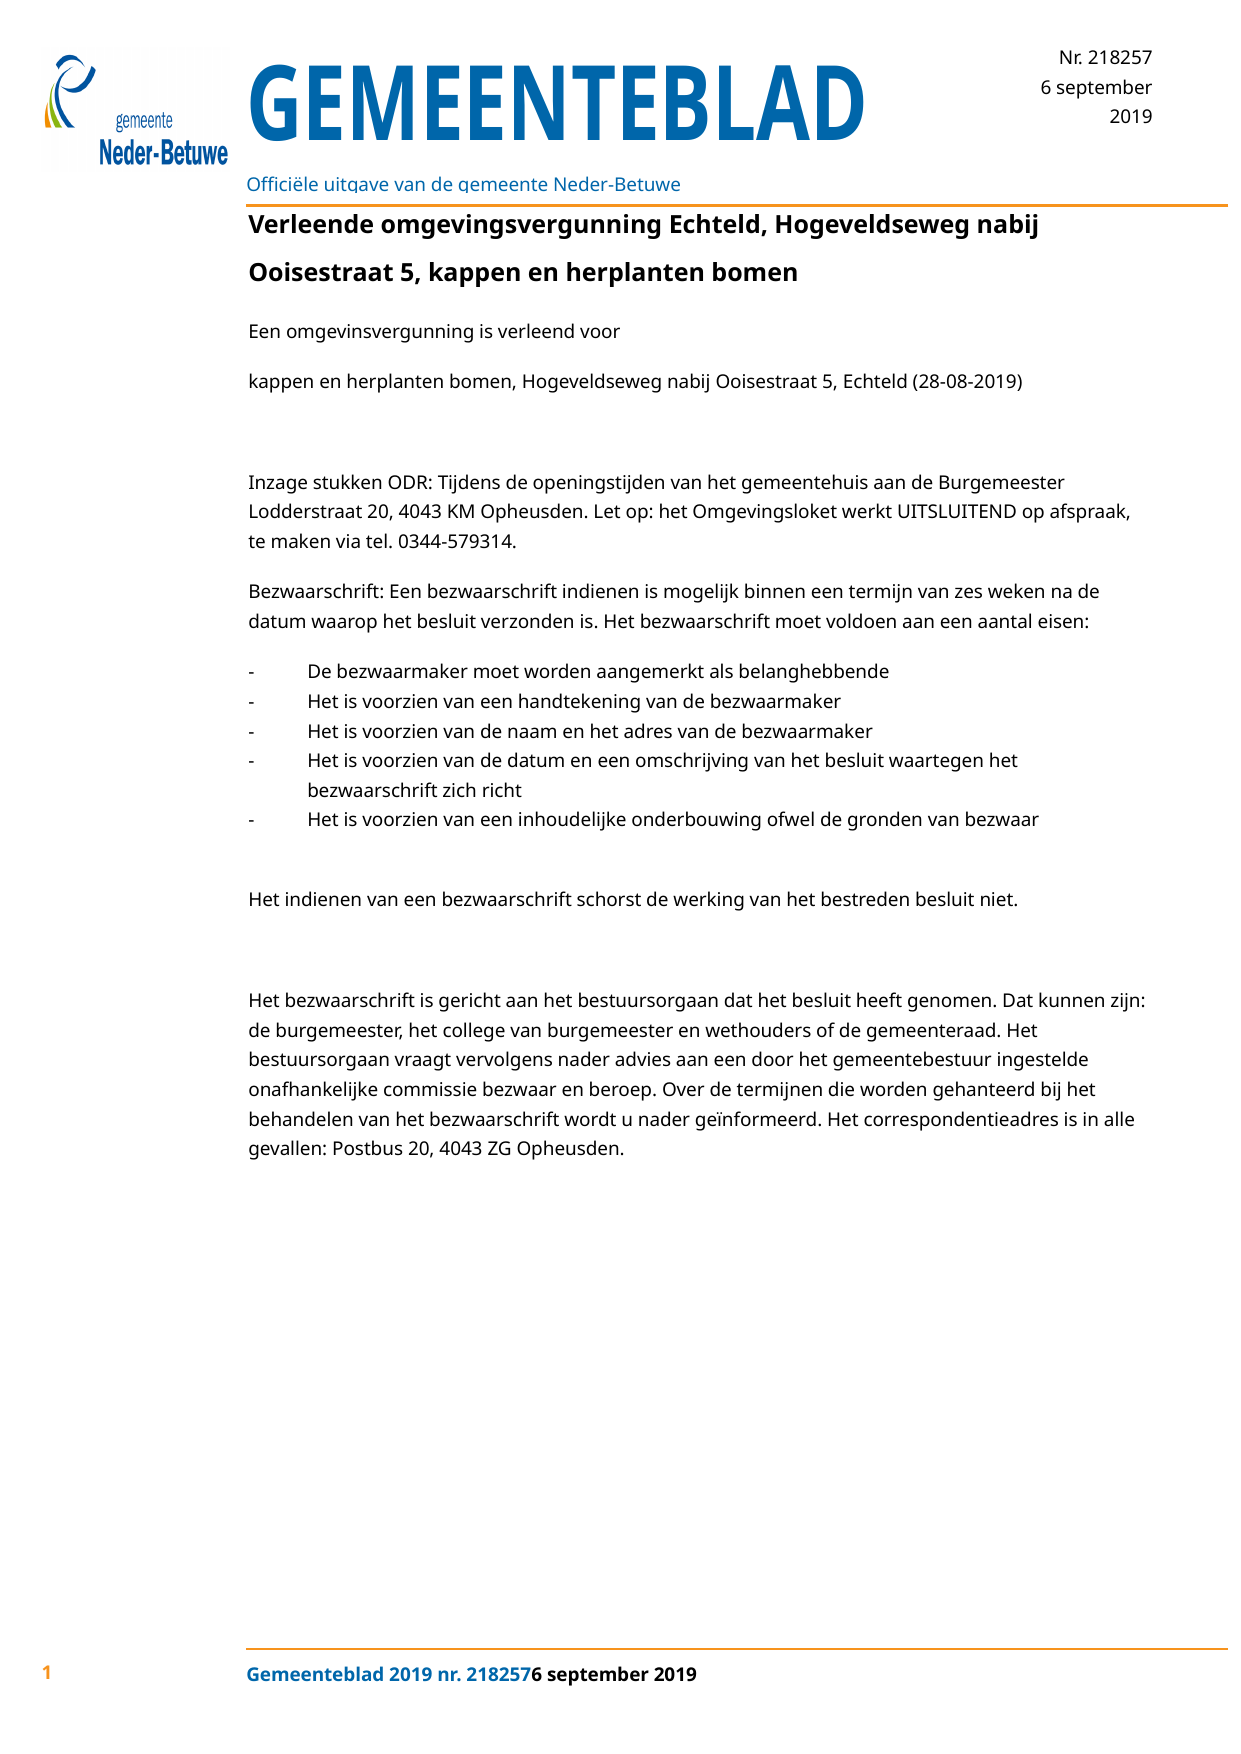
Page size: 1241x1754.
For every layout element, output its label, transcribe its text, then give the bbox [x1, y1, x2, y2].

list Het is voorzien van de datum en een omschrijving van het besluit waartegen het bezwaarschrift zich richt [248, 747, 1152, 803]
list De bezwaarmaker moet worden aangemerkt als belanghebbende [248, 659, 1152, 684]
text Verleende omgevingsvergunning Echteld, Hogeveldseweg nabij Ooisestraat 5, kappen en herplanten bomen [248, 207, 1152, 288]
list Het is voorzien van een inhoudelijke onderbouwing ofwel de gronden van bezwaar [248, 807, 1152, 832]
list Het is voorzien van een handtekening van de bezwaarmaker [248, 688, 1152, 714]
text Het bezwaarschrift is gericht aan het bestuursorgaan dat het besluit heeft genomen. Dat kunnen zijn: de burgemeester, het college van burgemeester en wethouders of de gemeenteraad. Het bestuursorgaan vraagt vervolgens nader advies aan een door het gemeentebestuur ingestelde onafhankelijke commissie bezwaar en beroep. Over de termijnen die worden gehanteerd bij het behandelen van het bezwaarschrift wordt u nader geïnformeerd. Het correspondentieadres is in alle gevallen: Postbus 20, 4043 ZG Opheusden. [248, 987, 1152, 1161]
text kappen en herplanten bomen, Hogeveldseweg nabij Ooisestraat 5, Echteld (28-08-2019) [248, 368, 1152, 394]
text Bezwaarschrift: Een bezwaarschrift indienen is mogelijk binnen een termijn van zes weken na de datum waarop het besluit verzonden is. Het bezwaarschrift moet voldoen aan een aantal eisen: [248, 579, 1152, 634]
text Een omgevinsvergunning is verleend voor [248, 318, 1152, 344]
text Inzage stukken ODR: Tijdens de openingstijden van het gemeentehuis aan de Burgemeester Lodderstraat 20, 4043 KM Opheusden. Let op: het Omgevingsloket werkt UITSLUITEND op afspraak, te maken via tel. 0344-579314. [248, 469, 1152, 554]
text Het indienen van een bezwaarschrift schorst de werking van het bestreden besluit niet. [248, 887, 1152, 912]
picture [41, 47, 231, 172]
list Het is voorzien van de naam en het adres van de bezwaarmaker [248, 718, 1152, 744]
